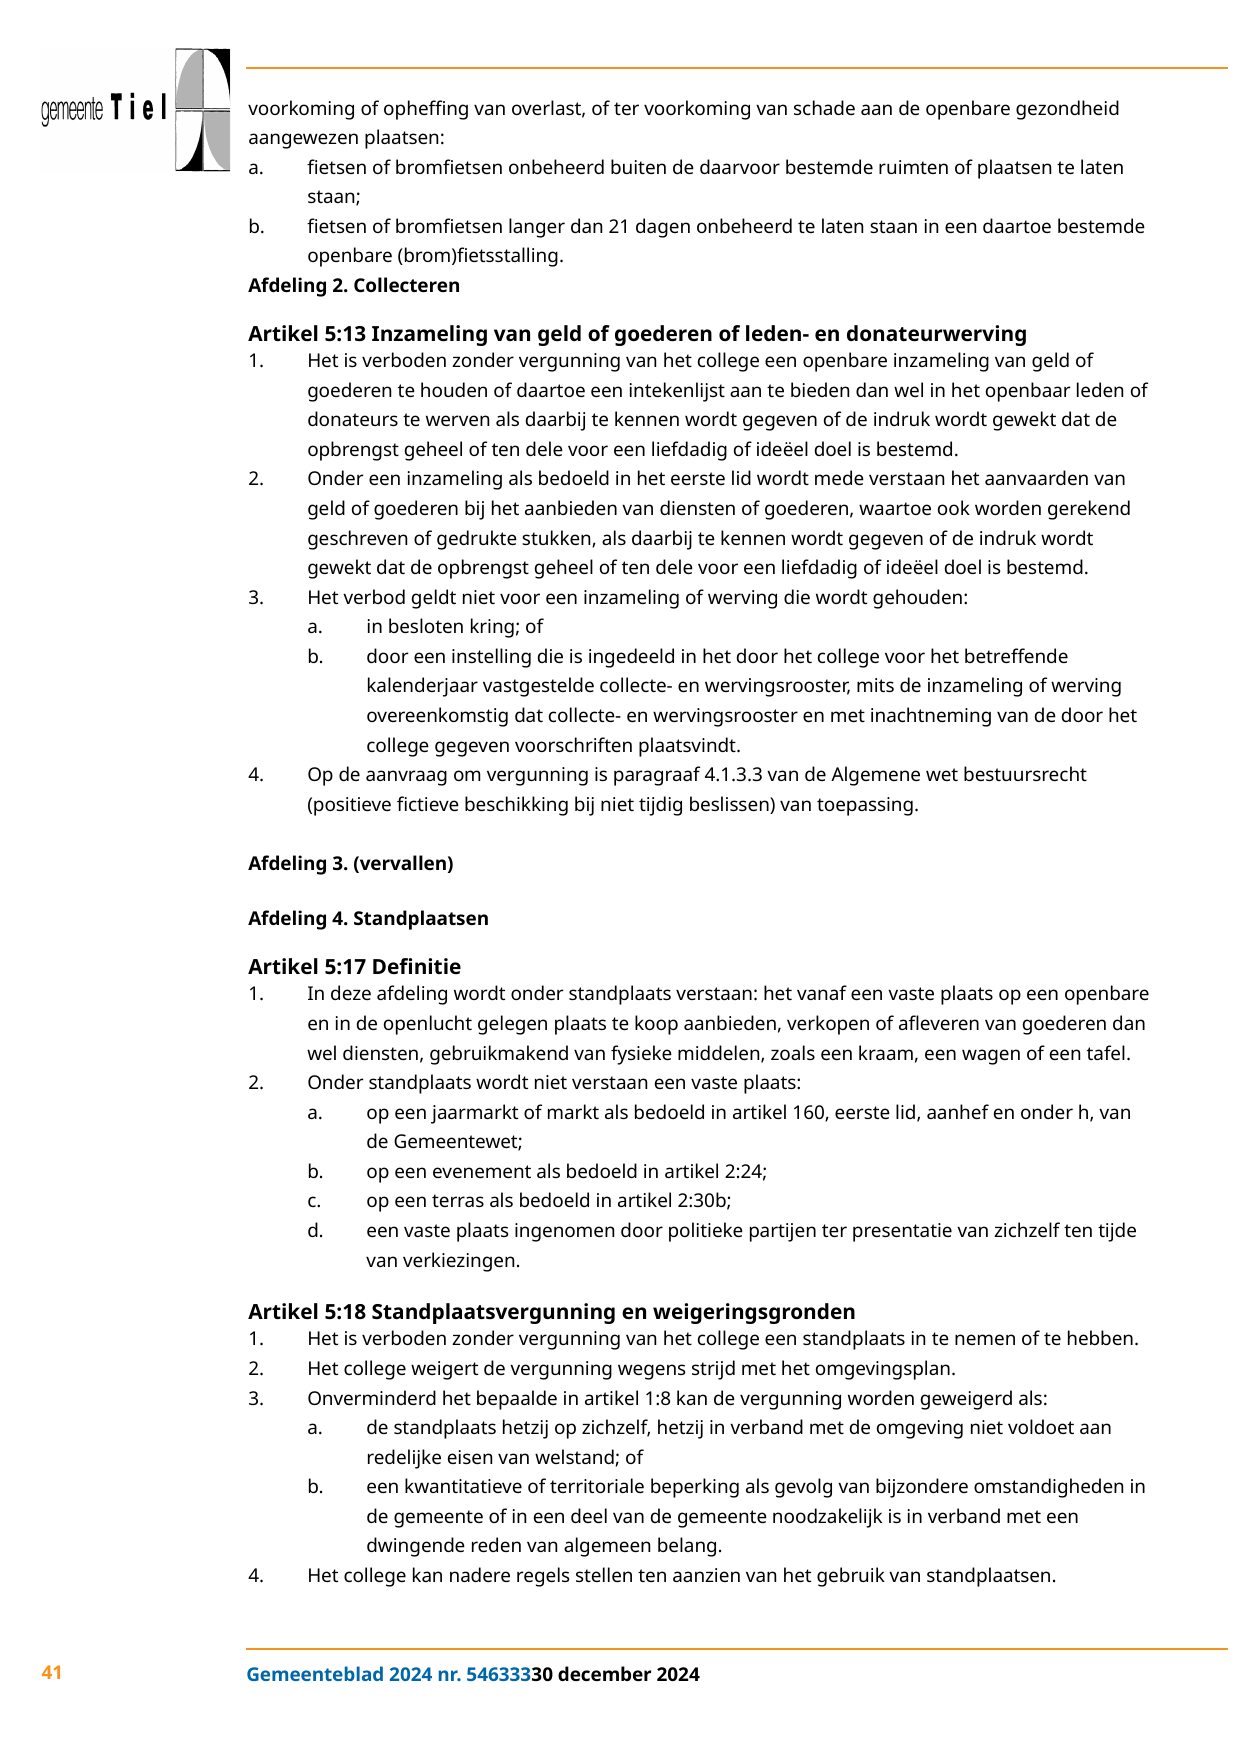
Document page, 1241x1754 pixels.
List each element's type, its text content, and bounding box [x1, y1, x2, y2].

list Onverminderd het bepaalde in artikel 1:8 kan de vergunning worden geweigerd als: [248, 1385, 1152, 1411]
list op een jaarmarkt of markt als bedoeld in artikel 160, eerste lid, aanhef en onder h, van de Gemeentewet; [307, 1099, 1152, 1154]
list Onder een inzameling als bedoeld in het eerste lid wordt mede verstaan het aanvaarden van geld of goederen bij het aanbieden van diensten of goederen, waartoe ook worden gerekend geschreven of gedrukte stukken, als daarbij te kennen wordt gegeven of de indruk wordt gewekt dat de opbrengst geheel of ten dele voor een liefdadig of ideëel doel is bestemd. [248, 466, 1152, 580]
text Afdeling 2. Collecteren [248, 272, 1152, 298]
list Op de aanvraag om vergunning is paragraaf 4.1.3.3 van de Algemene wet bestuursrecht (positieve fictieve beschikking bij niet tijdig beslissen) van toepassing. [248, 761, 1152, 817]
list Het college kan nadere regels stellen ten aanzien van het gebruik van standplaatsen. [248, 1562, 1152, 1588]
list een vaste plaats ingenomen door politieke partijen ter presentatie van zichzelf ten tijde van verkiezingen. [307, 1217, 1152, 1272]
text Afdeling 3. (vervallen) [248, 850, 1152, 876]
text Afdeling 4. Standplaatsen [248, 906, 1152, 931]
list Het college weigert de vergunning wegens strijd met het omgevingsplan. [248, 1355, 1152, 1381]
list Het is verboden zonder vergunning van het college een standplaats in te nemen of te hebben. [248, 1326, 1152, 1351]
text Artikel 5:17 Definitie [248, 952, 1152, 981]
list de standplaats hetzij op zichzelf, hetzij in verband met de omgeving niet voldoet aan redelijke eisen van welstand; of [307, 1414, 1152, 1470]
list op een terras als bedoeld in artikel 2:30b; [307, 1188, 1152, 1213]
list In deze afdeling wordt onder standplaats verstaan: het vanaf een vaste plaats op een openbare en in de openlucht gelegen plaats te koop aanbieden, verkopen of afleveren van goederen dan wel diensten, gebruikmakend van fysieke middelen, zoals een kraam, een wagen of een tafel. [248, 981, 1152, 1065]
list Onder standplaats wordt niet verstaan een vaste plaats: [248, 1069, 1152, 1095]
text voorkoming of opheffing van overlast, of ter voorkoming van schade aan de openbare gezondheid aangewezen plaatsen: [248, 95, 1152, 150]
list fietsen of bromfietsen langer dan 21 dagen onbeheerd te laten staan in een daartoe bestemde openbare (brom)fietsstalling. [248, 213, 1152, 268]
text Artikel 5:13 Inzameling van geld of goederen of leden- en donateurwerving [248, 319, 1152, 347]
list in besloten kring; of [307, 613, 1152, 639]
text Artikel 5:18 Standplaatsvergunning en weigeringsgronden [248, 1297, 1152, 1326]
list door een instelling die is ingedeeld in het door het college voor het betreffende kalenderjaar vastgestelde collecte- en wervingsrooster, mits de inzameling of werving overeenkomstig dat collecte- en wervingsrooster en met inachtneming van de door het college gegeven voorschriften plaatsvindt. [307, 643, 1152, 758]
picture [41, 47, 231, 172]
list Het is verboden zonder vergunning van het college een openbare inzameling van geld of goederen te houden of daartoe een intekenlijst aan te bieden dan wel in het openbaar leden of donateurs te werven als daarbij te kennen wordt gegeven of de indruk wordt gewekt dat de opbrengst geheel of ten dele voor een liefdadig of ideëel doel is bestemd. [248, 347, 1152, 462]
list Het verbod geldt niet voor een inzameling of werving die wordt gehouden: [248, 584, 1152, 610]
list op een evenement als bedoeld in artikel 2:24; [307, 1158, 1152, 1184]
list fietsen of bromfietsen onbeheerd buiten de daarvoor bestemde ruimten of plaatsen te laten staan; [248, 154, 1152, 209]
list een kwantitatieve of territoriale beperking als gevolg van bijzondere omstandigheden in de gemeente of in een deel van de gemeente noodzakelijk is in verband met een dwingende reden van algemeen belang. [307, 1473, 1152, 1558]
